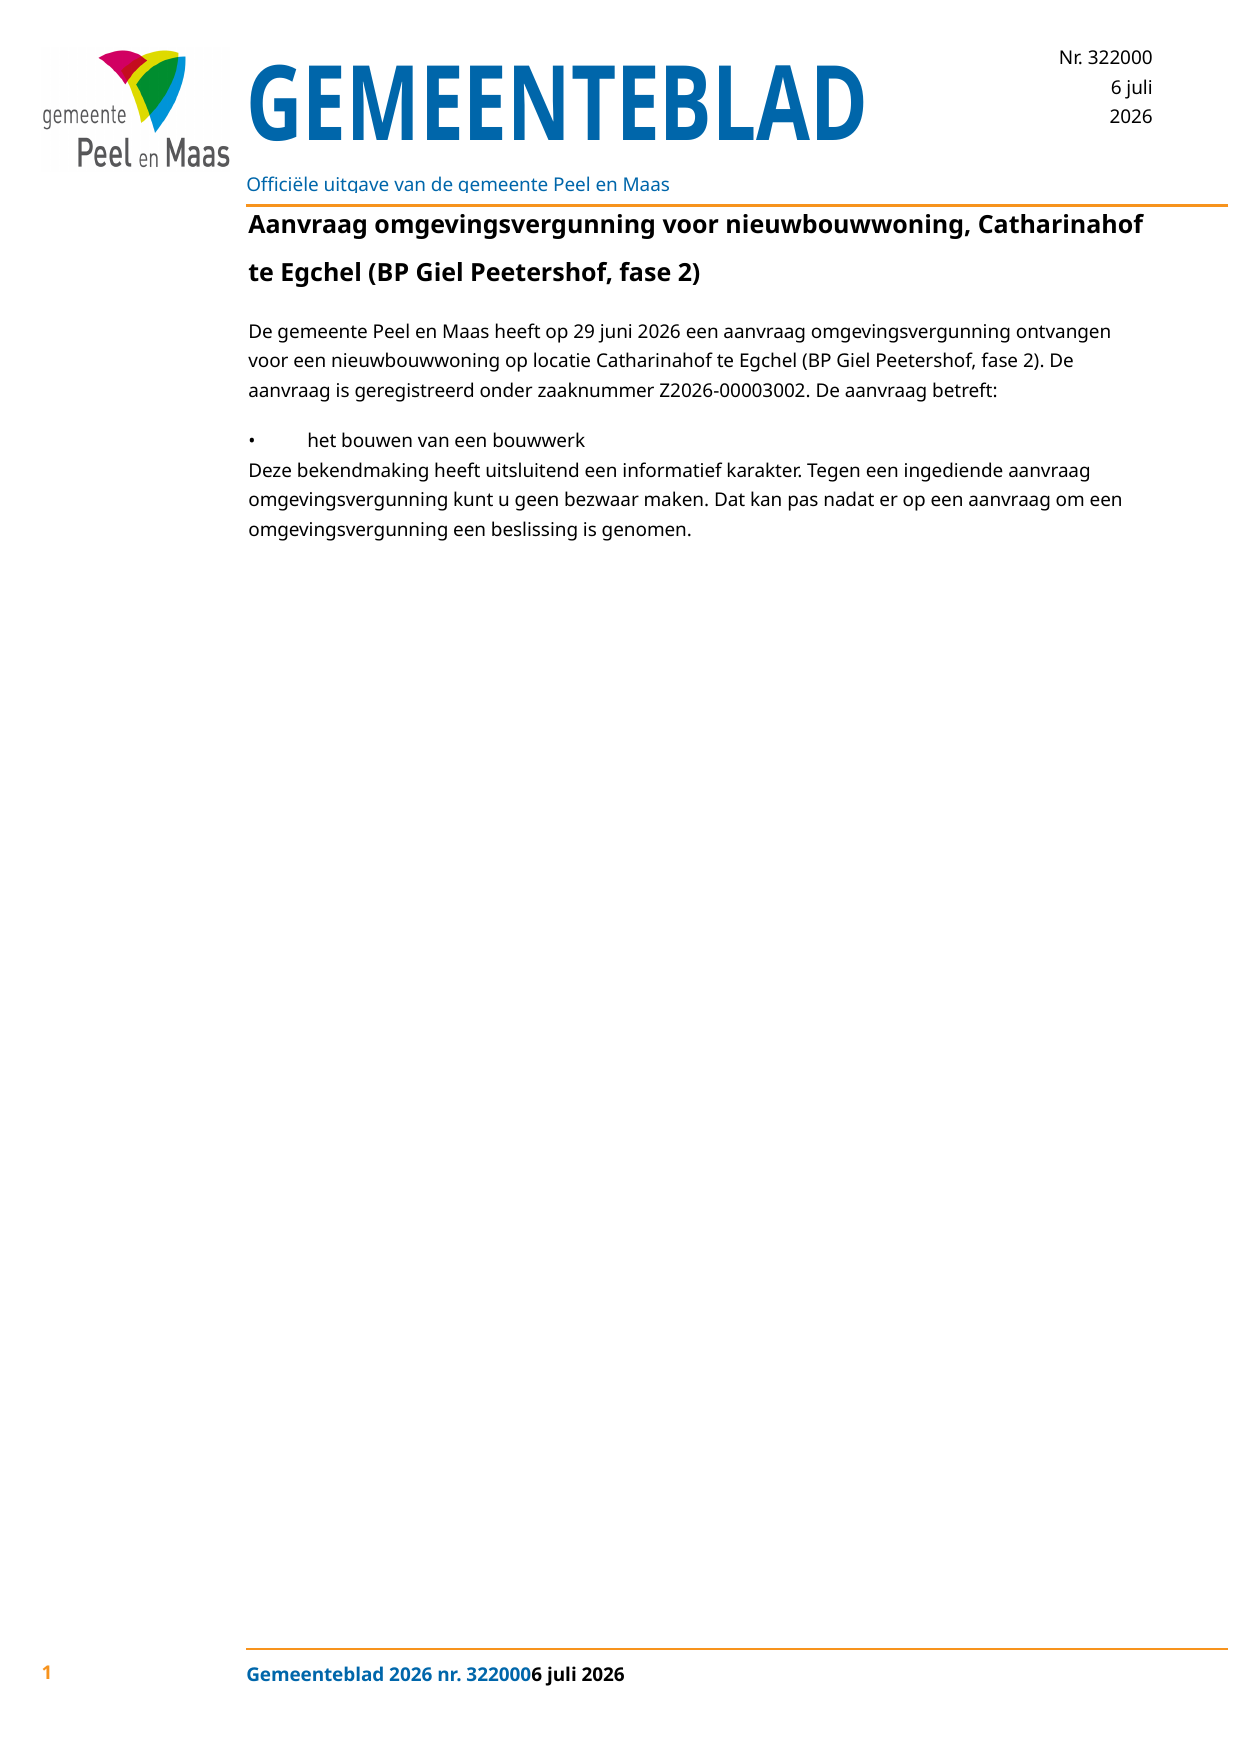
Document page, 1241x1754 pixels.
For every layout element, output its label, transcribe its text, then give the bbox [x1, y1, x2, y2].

text Aanvraag omgevingsvergunning voor nieuwbouwwoning, Catharinahof te Egchel (BP Giel Peetershof, fase 2) [248, 207, 1152, 288]
list het bouwen van een bouwwerk [248, 427, 1152, 453]
text De gemeente Peel en Maas heeft op 29 juni 2026 een aanvraag omgevingsvergunning ontvangen voor een nieuwbouwwoning op locatie Catharinahof te Egchel (BP Giel Peetershof, fase 2). De aanvraag is geregistreerd onder zaaknummer Z2026-00003002. De aanvraag betreft: [248, 318, 1152, 403]
text Deze bekendmaking heeft uitsluitend een informatief karakter. Tegen een ingediende aanvraag omgevingsvergunning kunt u geen bezwaar maken. Dat kan pas nadat er op een aanvraag om een omgevingsvergunning een beslissing is genomen. [248, 457, 1152, 542]
picture [41, 47, 231, 172]
